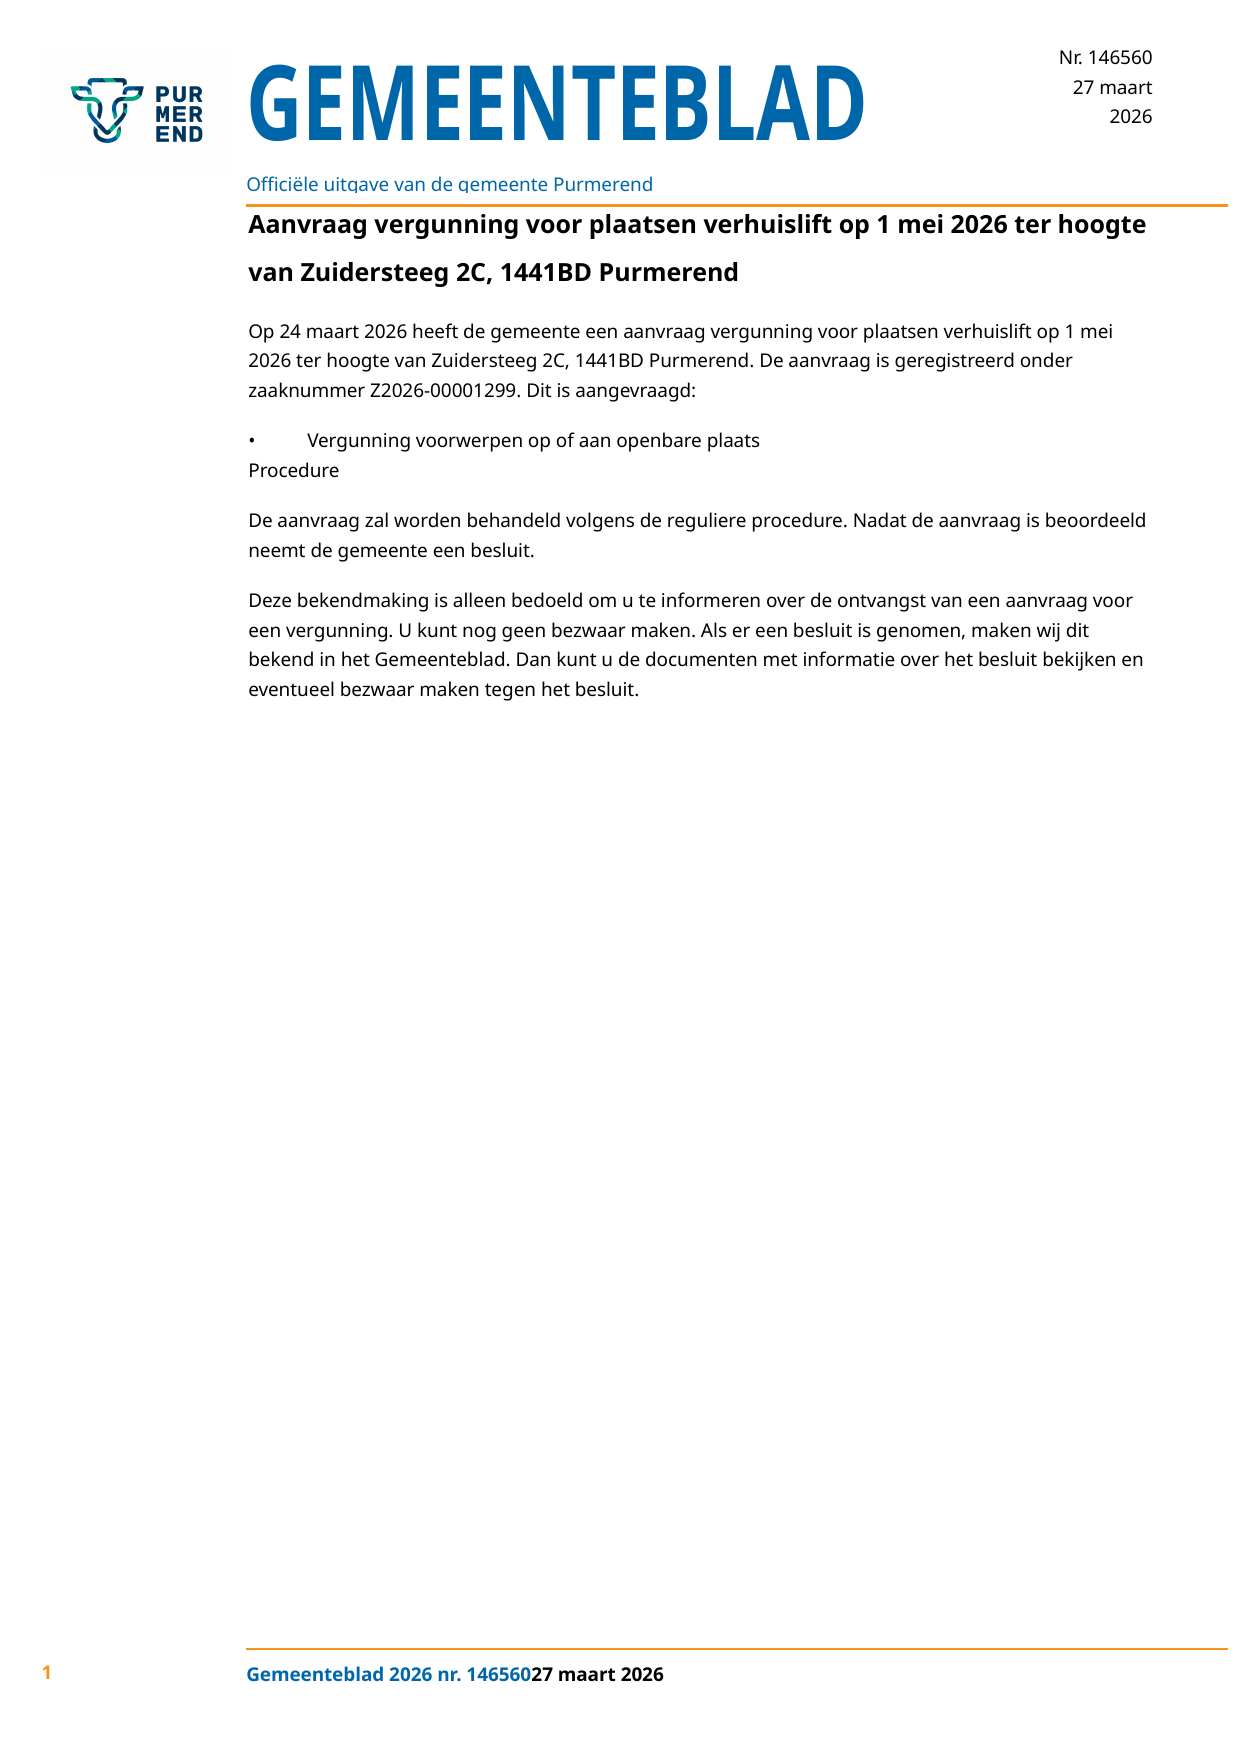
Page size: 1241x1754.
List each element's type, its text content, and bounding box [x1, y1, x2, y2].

text Aanvraag vergunning voor plaatsen verhuislift op 1 mei 2026 ter hoogte van Zuidersteeg 2C, 1441BD Purmerend [248, 207, 1152, 288]
picture [41, 47, 231, 172]
list Vergunning voorwerpen op of aan openbare plaats [248, 427, 1152, 453]
text Op 24 maart 2026 heeft de gemeente een aanvraag vergunning voor plaatsen verhuislift op 1 mei 2026 ter hoogte van Zuidersteeg 2C, 1441BD Purmerend. De aanvraag is geregistreerd onder zaaknummer Z2026-00001299. Dit is aangevraagd: [248, 318, 1152, 403]
text Deze bekendmaking is alleen bedoeld om u te informeren over de ontvangst van een aanvraag voor een vergunning. U kunt nog geen bezwaar maken. Als er een besluit is genomen, maken wij dit bekend in het Gemeenteblad. Dan kunt u de documenten met informatie over het besluit bekijken en eventueel bezwaar maken tegen het besluit. [248, 587, 1152, 702]
text Procedure [248, 457, 1152, 483]
text De aanvraag zal worden behandeld volgens de reguliere procedure. Nadat de aanvraag is beoordeeld neemt de gemeente een besluit. [248, 507, 1152, 563]
